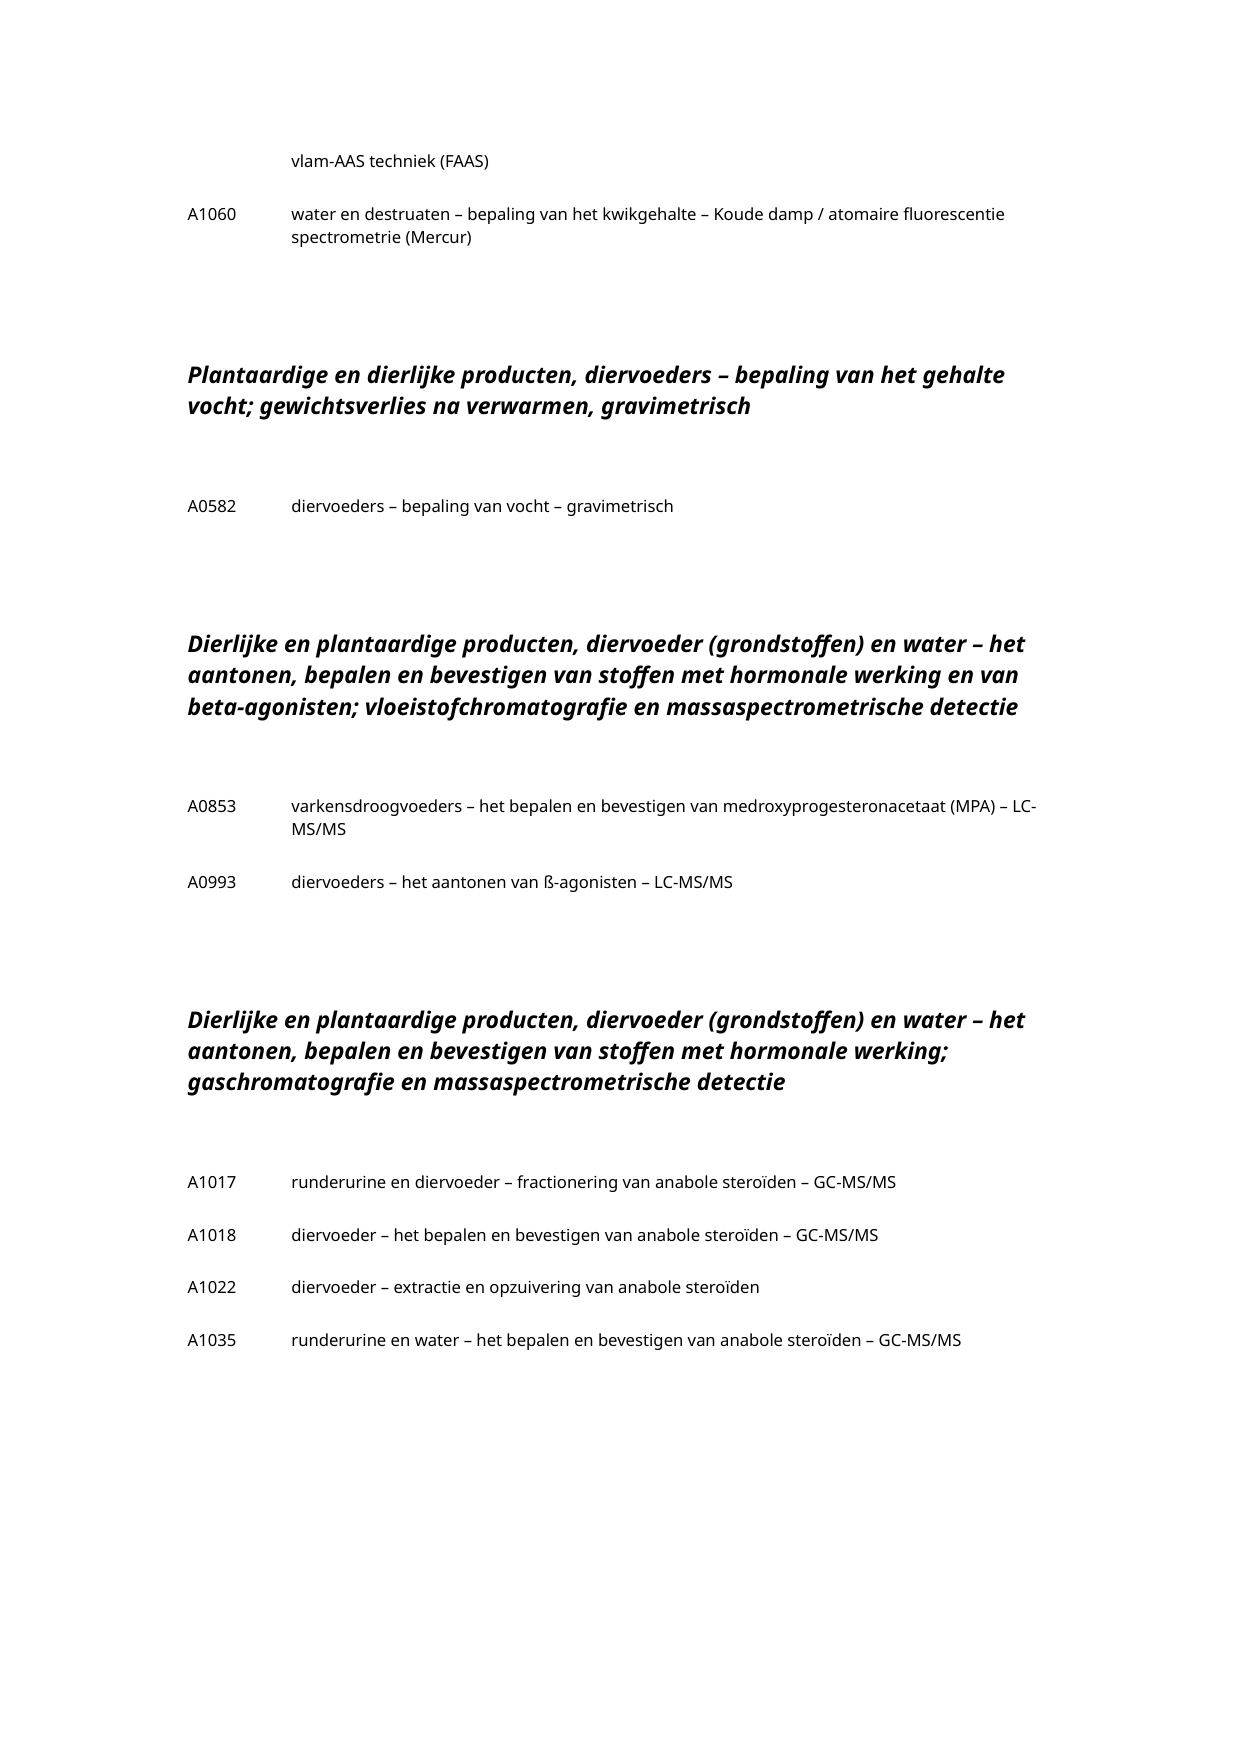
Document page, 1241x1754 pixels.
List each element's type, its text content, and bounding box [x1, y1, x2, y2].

table_header A0582 [188, 495, 291, 547]
subtitle Dierlijke en plantaardige producten, diervoeder (grondstoffen) en water – het aantonen, bepalen en bevestigen van stoffen met hormonale werking en van beta-agonisten; vloeistofchromatografie en massaspectrometrische detectie [187, 628, 1053, 722]
table_cell diervoeders – het aantonen van ß-agonisten – LC-MS/MS [291, 870, 1053, 923]
table_cell runderurine en water – het bepalen en bevestigen van anabole steroïden – GC-MS/MS [291, 1329, 1053, 1381]
subtitle Plantaardige en dierlijke producten, diervoeders – bepaling van het gehalte vocht; gewichtsverlies na verwarmen, gravimetrisch [187, 359, 1053, 422]
table_header A0853 [188, 795, 291, 870]
table_cell diervoeder – extractie en opzuivering van anabole steroïden [291, 1276, 1053, 1329]
table_cell vlam-AAS techniek (FAAS) [291, 150, 1053, 203]
table_header A1017 [188, 1171, 291, 1223]
table_cell A1035 [188, 1329, 291, 1381]
table_cell A1018 [188, 1223, 291, 1276]
table_header runderurine en diervoeder – fractionering van anabole steroïden – GC-MS/MS [291, 1171, 1053, 1223]
table_cell A1022 [188, 1276, 291, 1329]
table_cell water en destruaten – bepaling van het kwikgehalte – Koude damp / atomaire fluorescentie spectrometrie (Mercur) [291, 203, 1053, 278]
table_header varkensdroogvoeders – het bepalen en bevestigen van medroxyprogesteronacetaat (MPA) – LC-MS/MS [291, 795, 1053, 870]
table_cell diervoeder – het bepalen en bevestigen van anabole steroïden – GC-MS/MS [291, 1223, 1053, 1276]
table_cell A1060 [188, 203, 291, 278]
table_header diervoeders – bepaling van vocht – gravimetrisch [291, 495, 1053, 547]
table_cell A0993 [188, 870, 291, 923]
table_cell [188, 150, 291, 203]
subtitle Dierlijke en plantaardige producten, diervoeder (grondstoffen) en water – het aantonen, bepalen en bevestigen van stoffen met hormonale werking; gaschromatografie en massaspectrometrische detectie [187, 1004, 1053, 1098]
